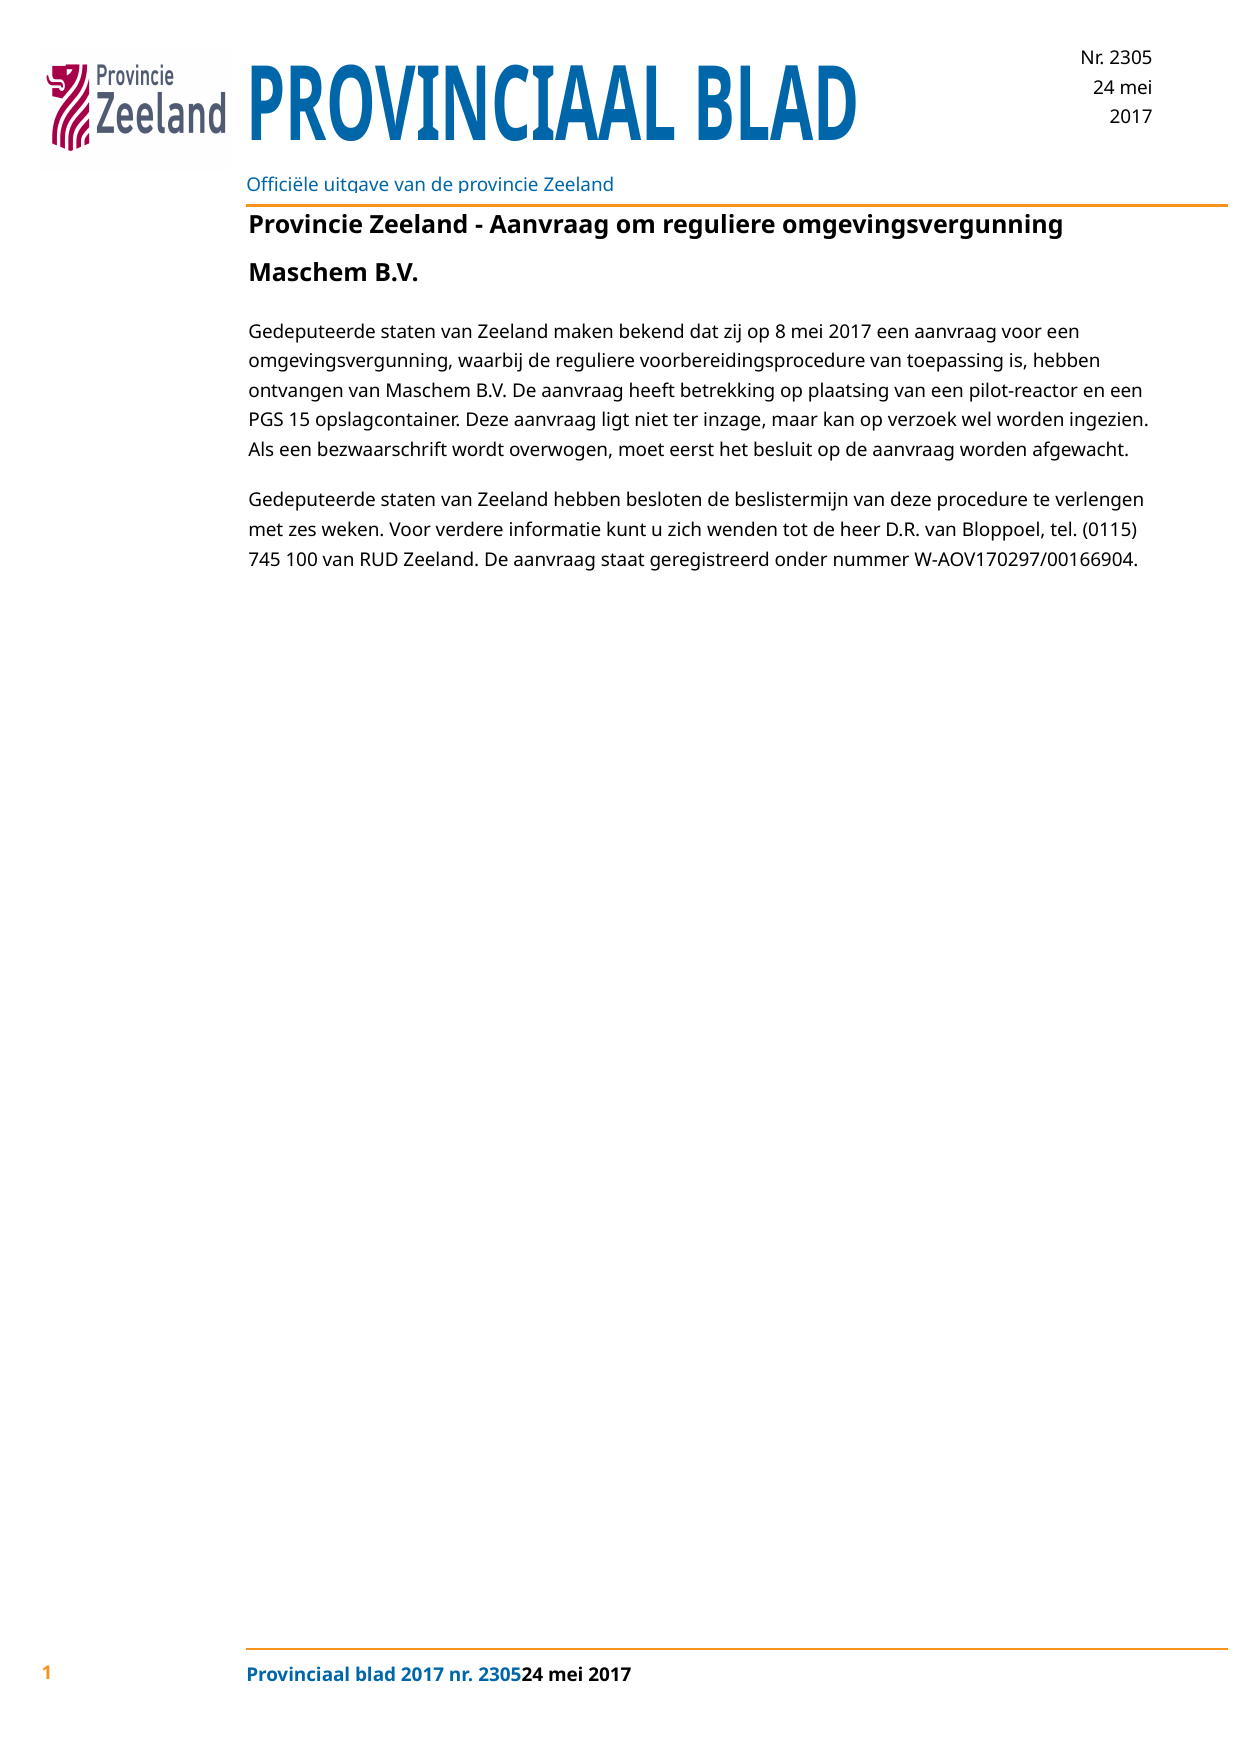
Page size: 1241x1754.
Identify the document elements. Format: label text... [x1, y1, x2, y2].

text Gedeputeerde staten van Zeeland hebben besloten de beslistermijn van deze procedure te verlengen met zes weken. Voor verdere informatie kunt u zich wenden tot de heer D.R. van Bloppoel, tel. (0115) 745 100 van RUD Zeeland. De aanvraag staat geregistreerd onder nummer W-AOV170297/00166904. [248, 487, 1152, 572]
text Gedeputeerde staten van Zeeland maken bekend dat zij op 8 mei 2017 een aanvraag voor een omgevingsvergunning, waarbij de reguliere voorbereidingsprocedure van toepassing is, hebben ontvangen van Maschem B.V. De aanvraag heeft betrekking op plaatsing van een pilot-reactor en een PGS 15 opslagcontainer. Deze aanvraag ligt niet ter inzage, maar kan op verzoek wel worden ingezien. Als een bezwaarschrift wordt overwogen, moet eerst het besluit op de aanvraag worden afgewacht. [248, 318, 1152, 462]
text Provincie Zeeland - Aanvraag om reguliere omgevingsvergunning Maschem B.V. [248, 207, 1152, 288]
picture [41, 47, 231, 172]
